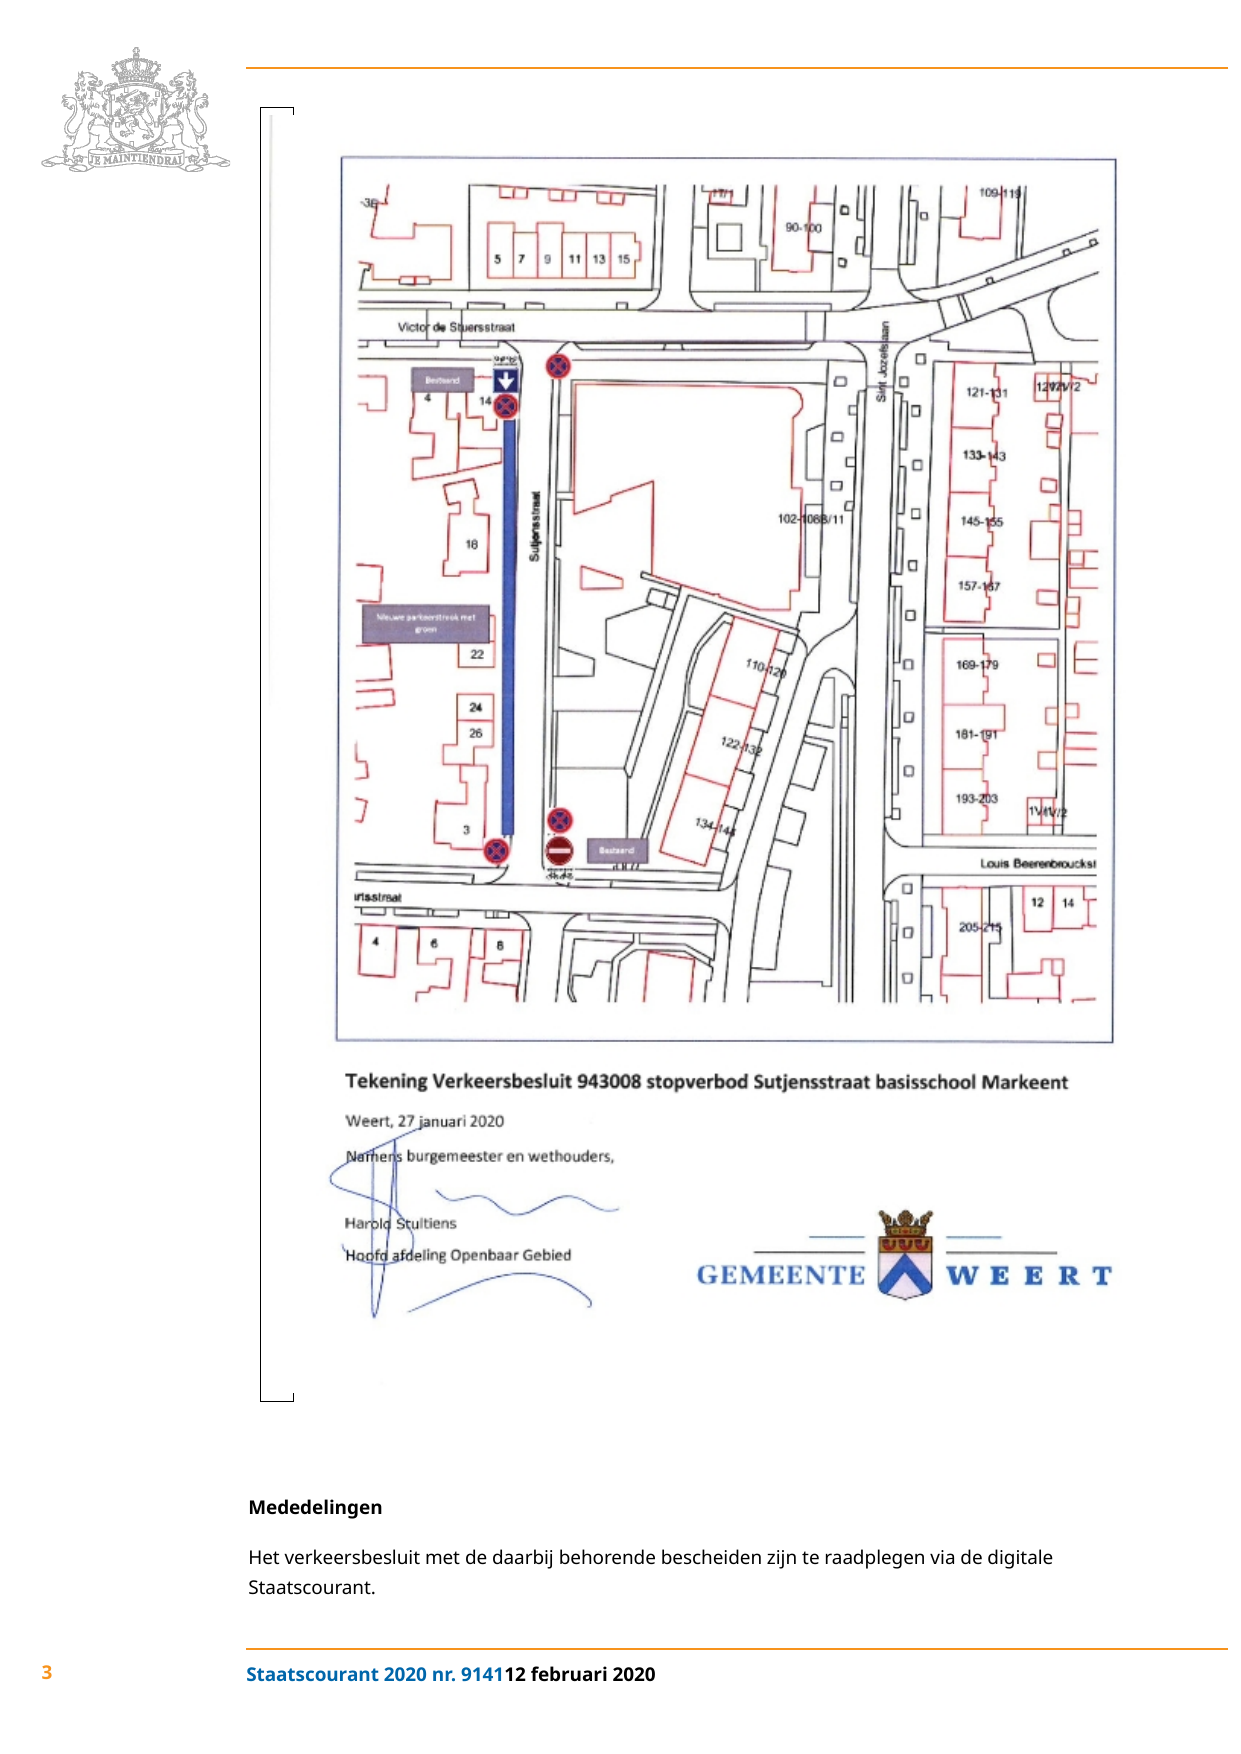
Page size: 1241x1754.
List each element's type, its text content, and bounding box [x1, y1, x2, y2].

picture [41, 47, 231, 172]
picture [268, 115, 1173, 1393]
text Mededelingen [248, 1494, 1152, 1520]
text Het verkeersbesluit met de daarbij behorende bescheiden zijn te raadplegen via de digitale Staatscourant. [248, 1544, 1152, 1600]
